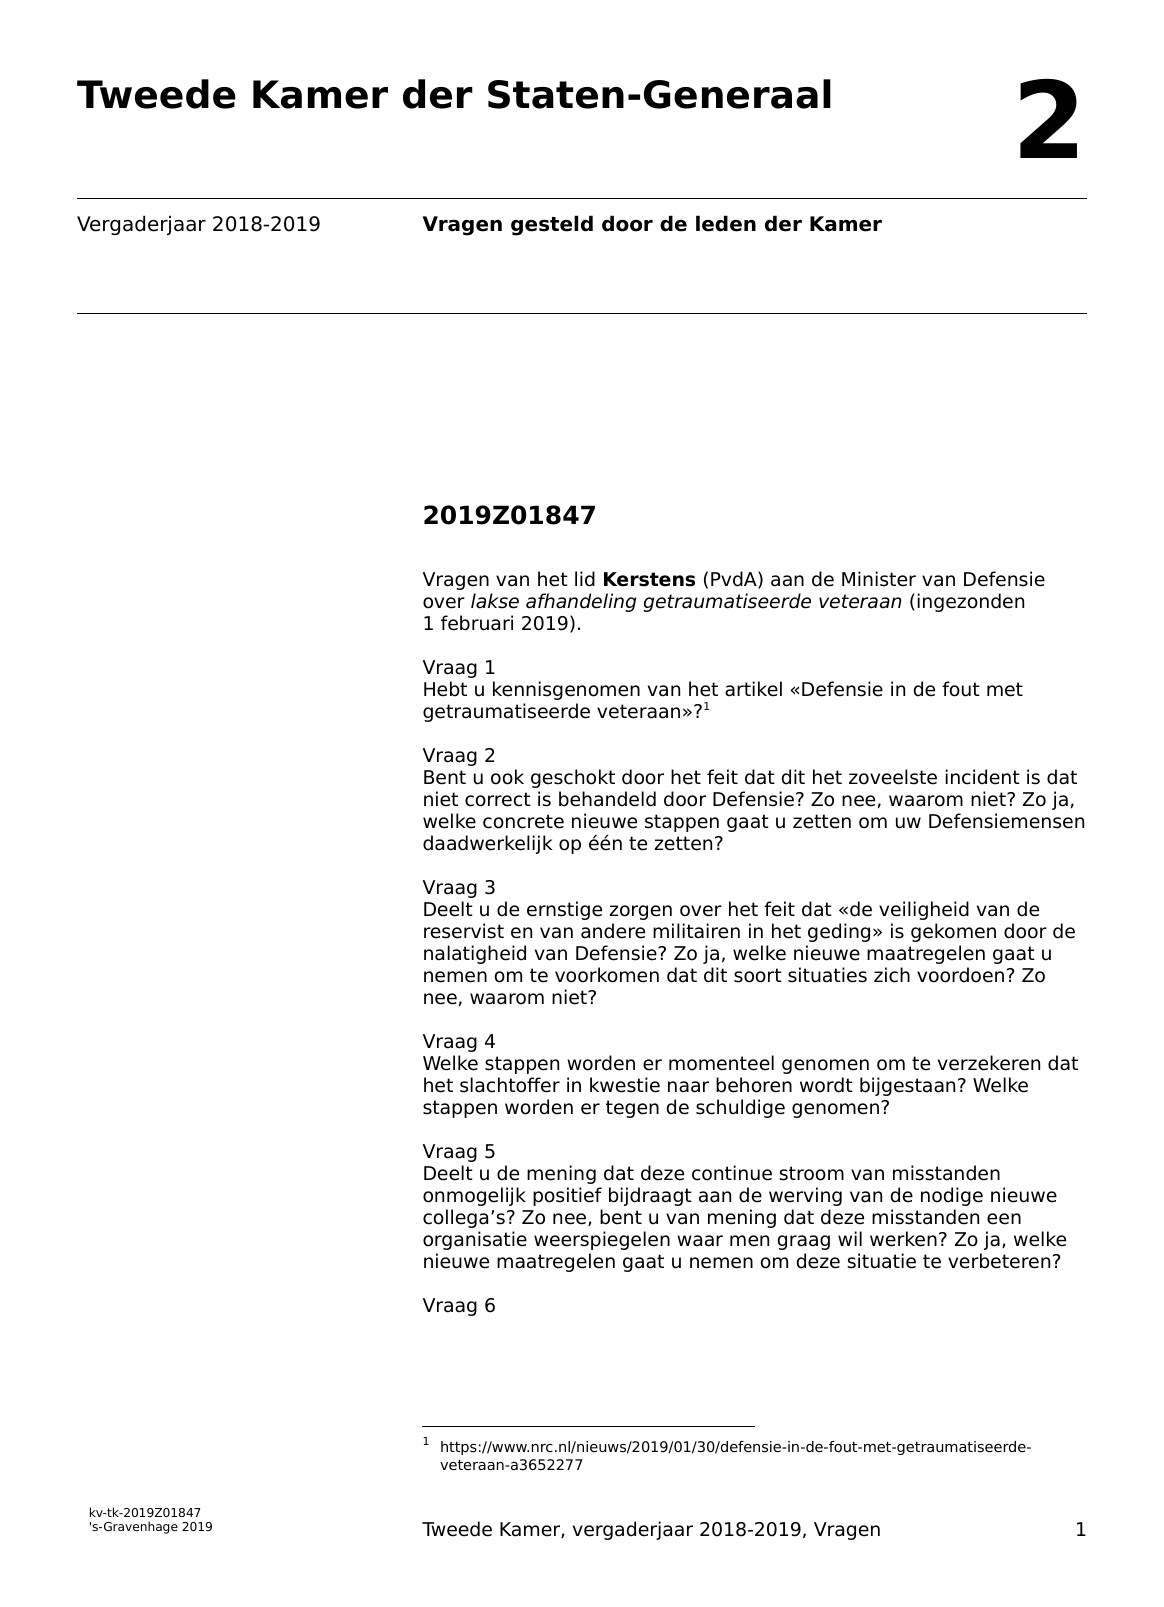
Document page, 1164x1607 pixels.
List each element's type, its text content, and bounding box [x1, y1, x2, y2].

text 's-Gravenhage 2019 [88, 1520, 323, 1534]
text Vraag 1 [422, 657, 1087, 679]
text https://www.nrc.nl/nieuws/2019/01/30/defensie-in-de-fout-met-getraumatiseerde-veteraan-a3652277 [422, 1435, 1087, 1474]
table_header Tweede Kamer der Staten-Generaal [77, 59, 886, 198]
text kv-tk-2019Z01847 [88, 1506, 323, 1520]
table_cell Vergaderjaar 2018-2019 [77, 199, 422, 313]
text Vraag 2 [422, 745, 1087, 767]
text Hebt u kennisgenomen van het artikel «Defensie in de fout met getraumatiseerde veteraan»? [422, 679, 1087, 723]
text Vraag 4 [422, 1031, 1087, 1053]
text 2019Z01847 [422, 501, 1087, 531]
text Welke stappen worden er momenteel genomen om te verzekeren dat het slachtoffer in kwestie naar behoren wordt bijgestaan? Welke stappen worden er tegen de schuldige genomen? [422, 1053, 1087, 1119]
text Vraag 5 [422, 1141, 1087, 1163]
text Deelt u de mening dat deze continue stroom van misstanden onmogelijk positief bijdraagt aan de werving van de nodige nieuwe collega’s? Zo nee, bent u van mening dat deze misstanden een organisatie weerspiegelen waar men graag wil werken? Zo ja, welke nieuwe maatregelen gaat u nemen om deze situatie te verbeteren? [422, 1163, 1087, 1273]
text Vraag 3 [422, 877, 1087, 899]
table_cell Vragen gesteld door de leden der Kamer [422, 199, 1087, 313]
text Vragen van het lid Kerstens (PvdA) aan de Minister van Defensie over lakse afhandeling getraumatiseerde veteraan (ingezonden 1 februari 2019). [422, 569, 1087, 635]
text Bent u ook geschokt door het feit dat dit het zoveelste incident is dat niet correct is behandeld door Defensie? Zo nee, waarom niet? Zo ja, welke concrete nieuwe stappen gaat u zetten om uw Defensiemensen daadwerkelijk op één te zetten? [422, 767, 1087, 855]
table_header 2 [886, 59, 1087, 198]
text Deelt u de ernstige zorgen over het feit dat «de veiligheid van de reservist en van andere militairen in het geding» is gekomen door de nalatigheid van Defensie? Zo ja, welke nieuwe maatregelen gaat u nemen om te voorkomen dat dit soort situaties zich voordoen? Zo nee, waarom niet? [422, 899, 1087, 1009]
text Vraag 6 [422, 1295, 1087, 1317]
